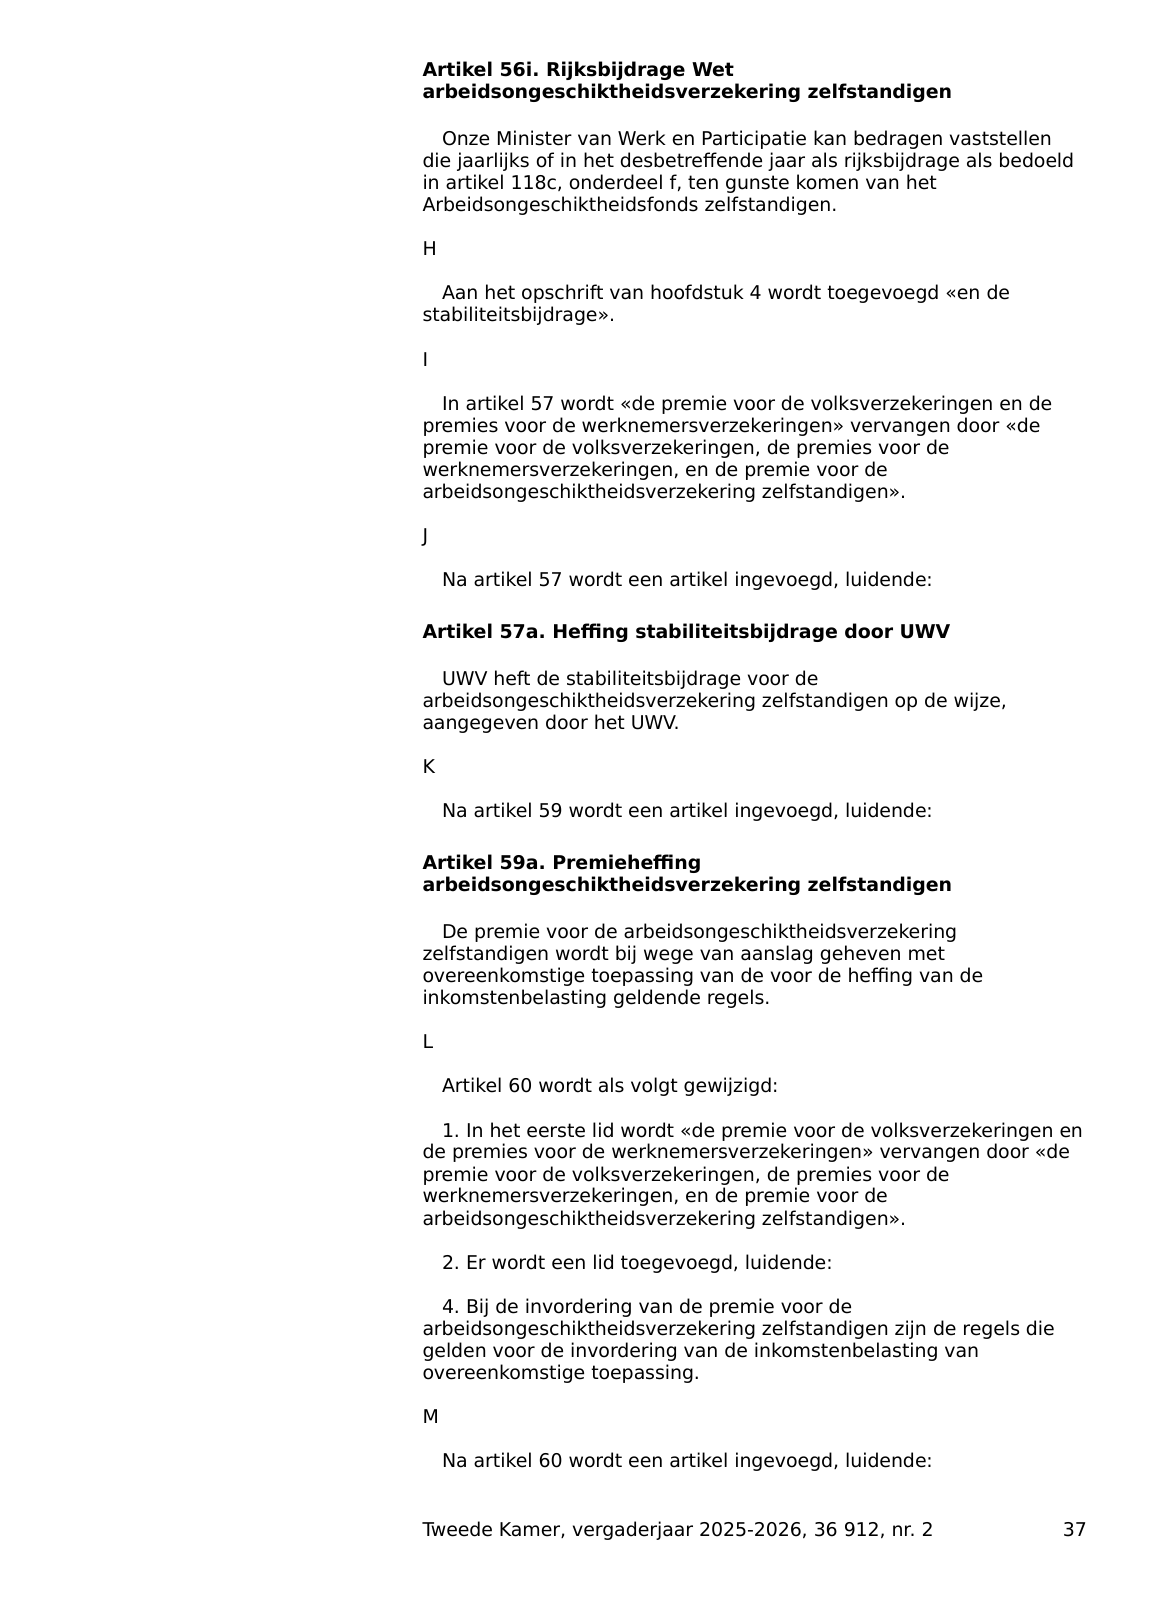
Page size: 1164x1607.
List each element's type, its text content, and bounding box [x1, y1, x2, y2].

text Aan het opschrift van hoofdstuk 4 wordt toegevoegd «en de stabiliteitsbijdrage». [422, 282, 1087, 326]
subtitle Artikel 56i. Rijksbijdrage Wet arbeidsongeschiktheidsverzekering zelfstandigen [422, 59, 1087, 103]
text M [422, 1406, 1087, 1428]
text I [422, 348, 1087, 370]
text K [422, 756, 1087, 778]
text Onze Minister van Werk en Participatie kan bedragen vaststellen die jaarlijks of in het desbetreffende jaar als rijksbijdrage als bedoeld in artikel 118c, onderdeel f, ten gunste komen van het Arbeidsongeschiktheidsfonds zelfstandigen. [422, 128, 1087, 216]
text Na artikel 59 wordt een artikel ingevoegd, luidende: [422, 800, 1087, 822]
text 2. Er wordt een lid toegevoegd, luidende: [422, 1252, 1087, 1273]
subtitle Artikel 59a. Premieheffing arbeidsongeschiktheidsverzekering zelfstandigen [422, 852, 1087, 896]
text UWV heft de stabiliteitsbijdrage voor de arbeidsongeschiktheidsverzekering zelfstandigen op de wijze, aangegeven door het UWV. [422, 668, 1087, 734]
text 4. Bij de invordering van de premie voor de arbeidsongeschiktheidsverzekering zelfstandigen zijn de regels die gelden voor de invordering van de inkomstenbelasting van overeenkomstige toepassing. [422, 1296, 1087, 1384]
text 1. In het eerste lid wordt «de premie voor de volksverzekeringen en de premies voor de werknemersverzekeringen» vervangen door «de premie voor de volksverzekeringen, de premies voor de werknemersverzekeringen, en de premie voor de arbeidsongeschiktheidsverzekering zelfstandigen». [422, 1119, 1087, 1229]
text Na artikel 57 wordt een artikel ingevoegd, luidende: [422, 569, 1087, 591]
text Na artikel 60 wordt een artikel ingevoegd, luidende: [422, 1450, 1087, 1472]
text De premie voor de arbeidsongeschiktheidsverzekering zelfstandigen wordt bij wege van aanslag geheven met overeenkomstige toepassing van de voor de heffing van de inkomstenbelasting geldende regels. [422, 921, 1087, 1009]
text Artikel 60 wordt als volgt gewijzigd: [422, 1075, 1087, 1097]
text L [422, 1031, 1087, 1053]
text J [422, 525, 1087, 547]
subtitle Artikel 57a. Heffing stabiliteitsbijdrage door UWV [422, 621, 1087, 643]
text H [422, 238, 1087, 260]
text In artikel 57 wordt «de premie voor de volksverzekeringen en de premies voor de werknemersverzekeringen» vervangen door «de premie voor de volksverzekeringen, de premies voor de werknemersverzekeringen, en de premie voor de arbeidsongeschiktheidsverzekering zelfstandigen». [422, 393, 1087, 502]
